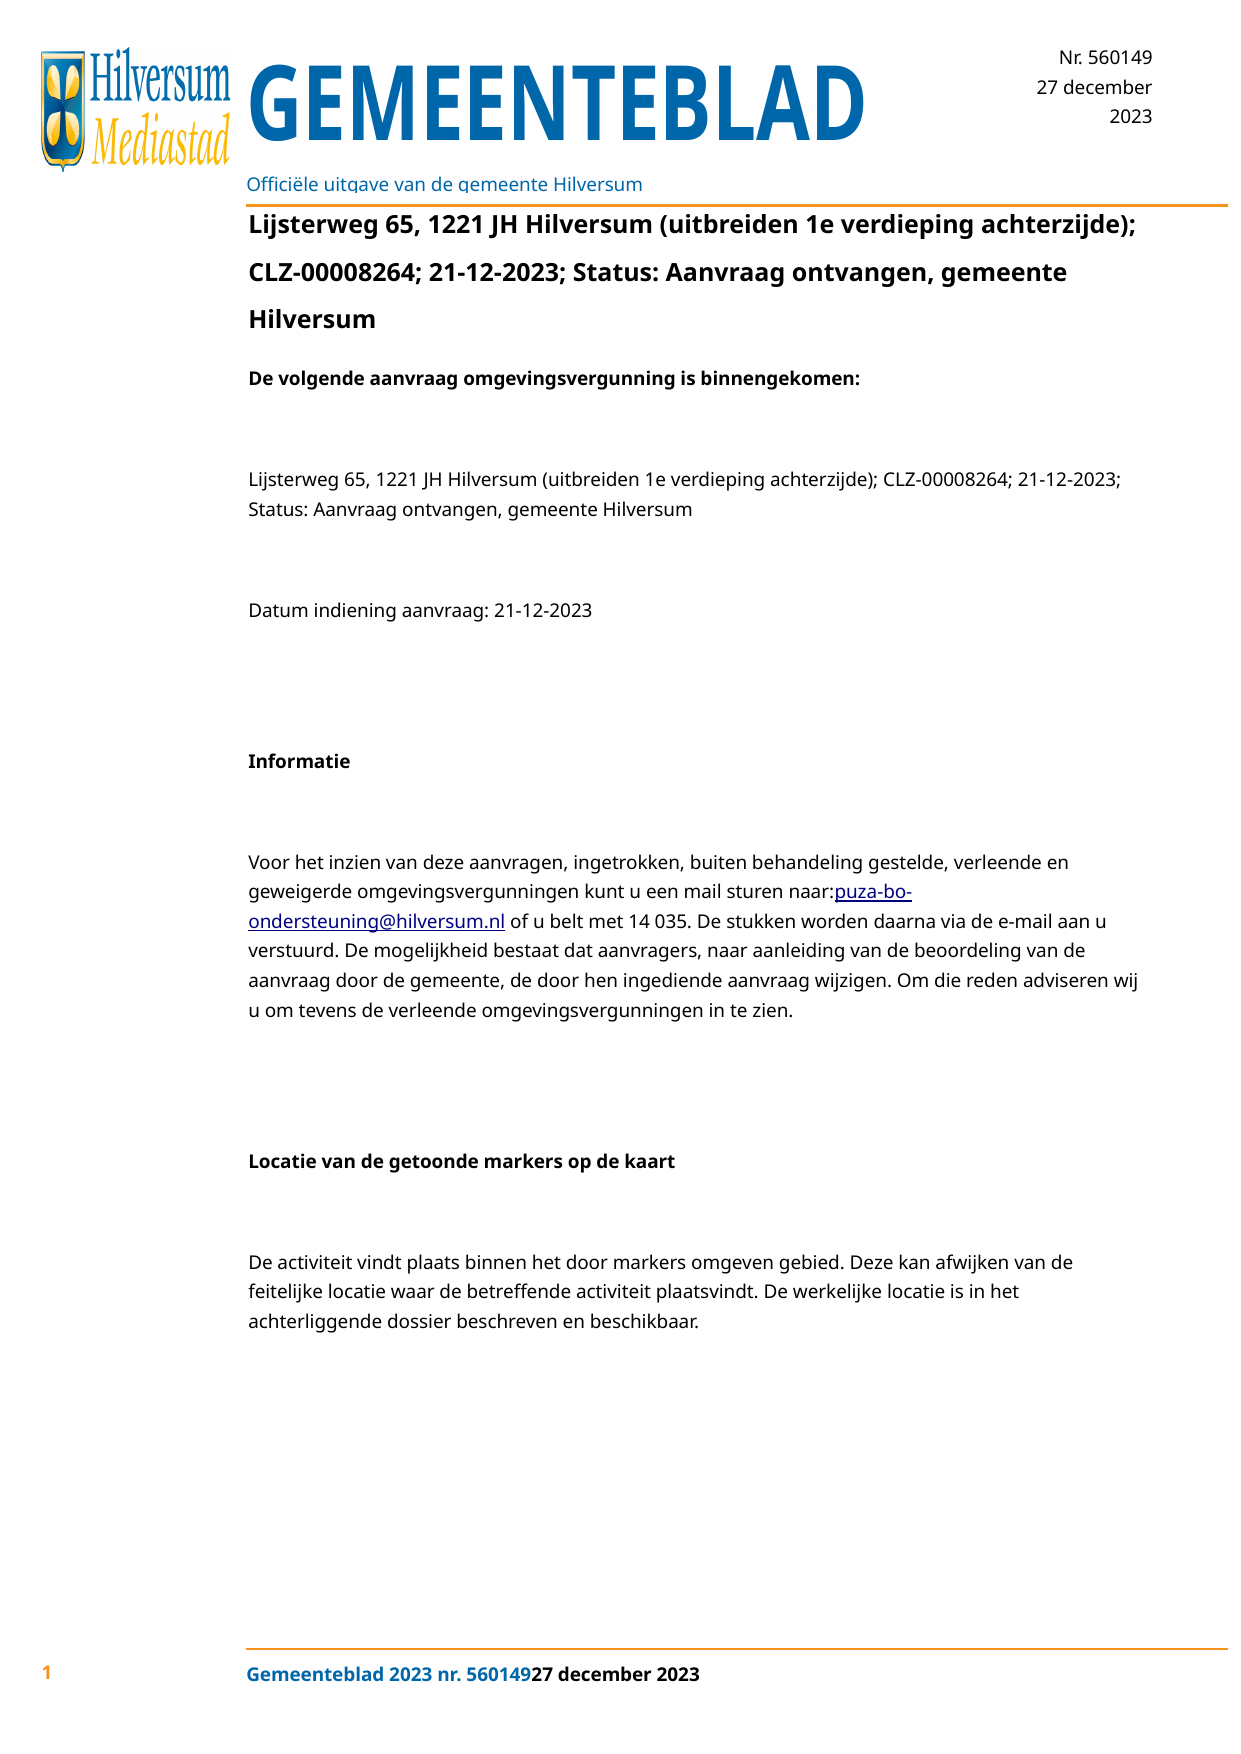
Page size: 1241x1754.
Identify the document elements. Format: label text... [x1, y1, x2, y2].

text Lijsterweg 65, 1221 JH Hilversum (uitbreiden 1e verdieping achterzijde); CLZ-00008264; 21-12-2023; Status: Aanvraag ontvangen, gemeente Hilversum [248, 207, 1152, 336]
picture [41, 47, 231, 172]
text De activiteit vindt plaats binnen het door markers omgeven gebied. Deze kan afwijken van de feitelijke locatie waar de betreffende activiteit plaatsvindt. De werkelijke locatie is in het achterliggende dossier beschreven en beschikbaar. [248, 1249, 1152, 1334]
text Locatie van de getoonde markers op de kaart [248, 1148, 1152, 1174]
text Datum indiening aanvraag: 21-12-2023 [248, 597, 1152, 622]
text Voor het inzien van deze aanvragen, ingetrokken, buiten behandeling gestelde, verleende en geweigerde omgevingsvergunningen kunt u een mail sturen naar:puza-bo-ondersteuning@hilversum.nl of u belt met 14 035. De stukken worden daarna via de e-mail aan u verstuurd. De mogelijkheid bestaat dat aanvragers, naar aanleiding van de beoordeling van de aanvraag door de gemeente, de door hen ingediende aanvraag wijzigen. Om die reden adviseren wij u om tevens de verleende omgevingsvergunningen in te zien. [248, 849, 1152, 1022]
text De volgende aanvraag omgevingsvergunning is binnengekomen: [248, 366, 1152, 391]
text Lijsterweg 65, 1221 JH Hilversum (uitbreiden 1e verdieping achterzijde); CLZ-00008264; 21-12-2023; Status: Aanvraag ontvangen, gemeente Hilversum [248, 466, 1152, 522]
text Informatie [248, 748, 1152, 774]
